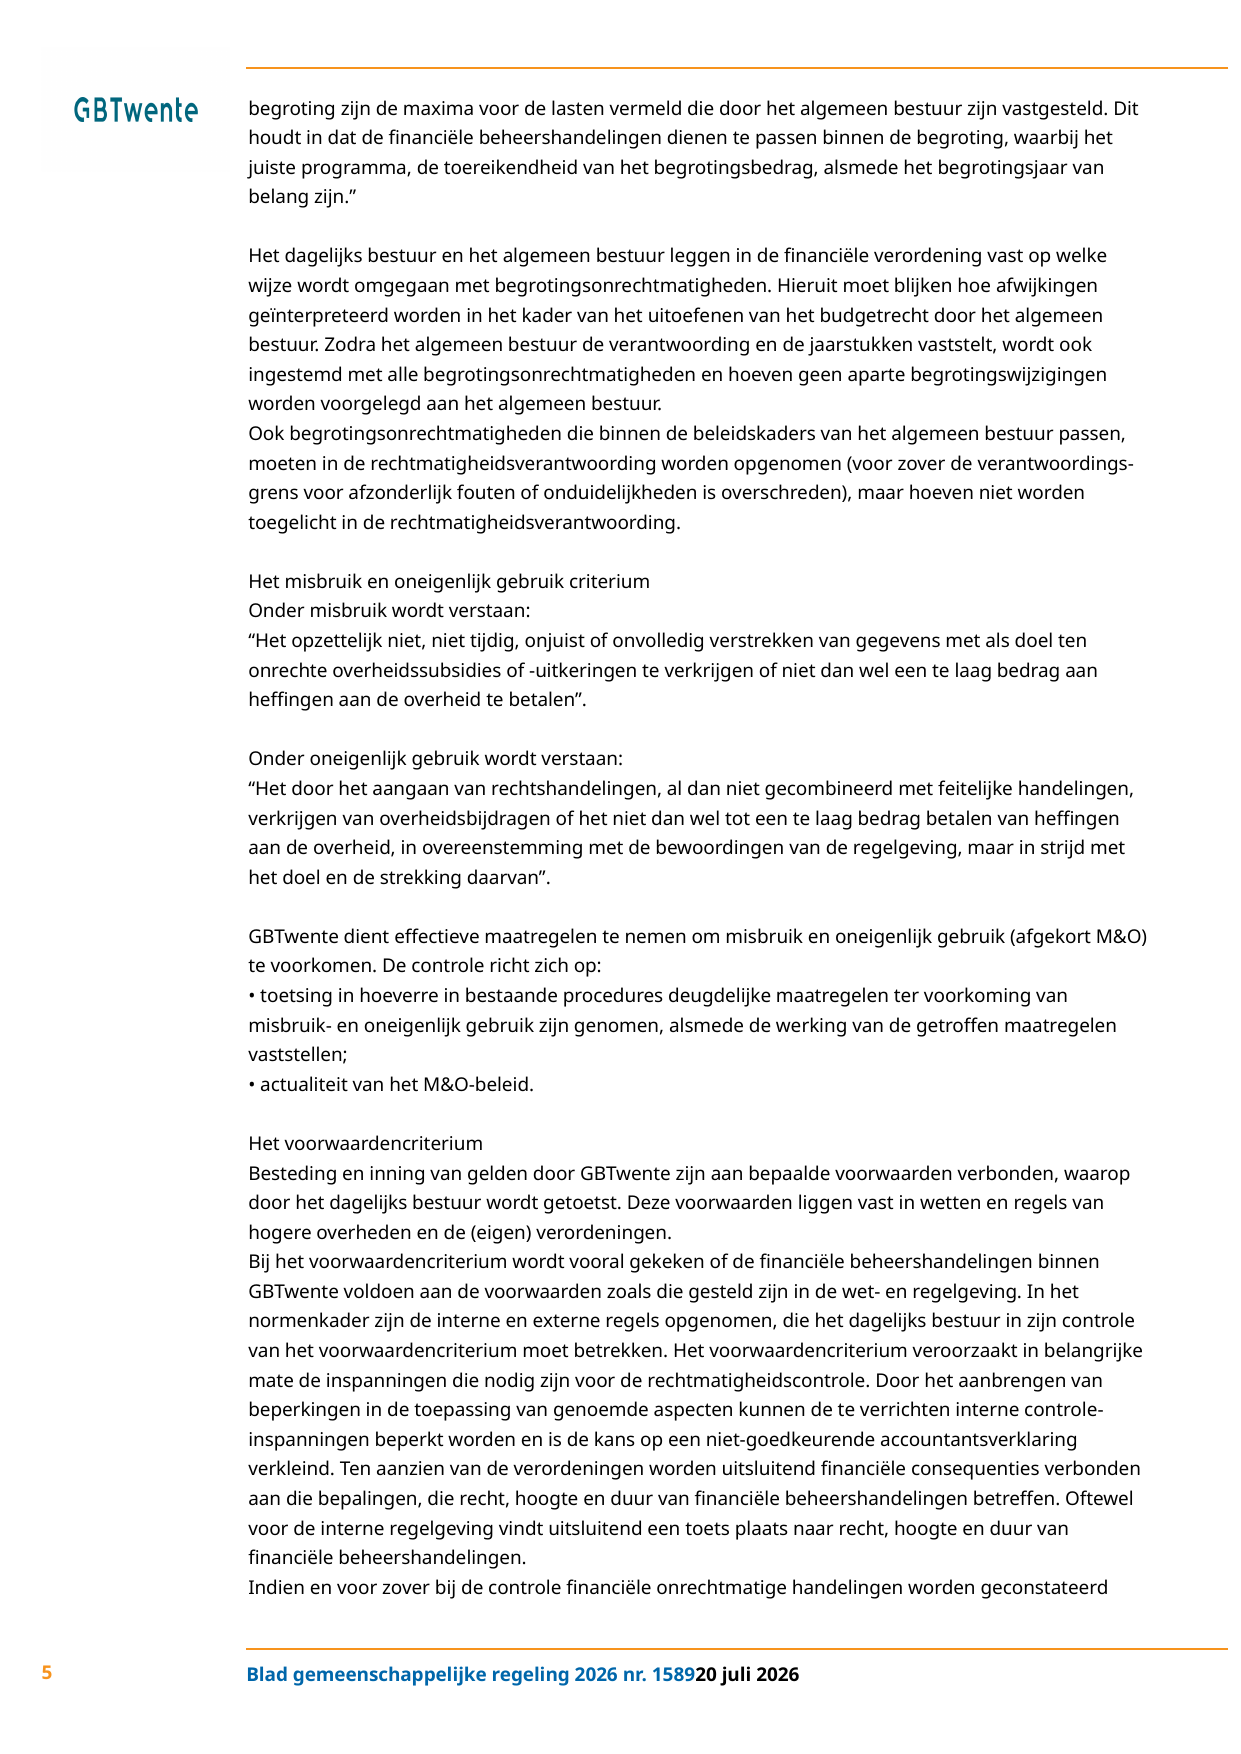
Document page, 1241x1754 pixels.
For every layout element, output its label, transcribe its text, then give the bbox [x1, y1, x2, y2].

text • toetsing in hoeverre in bestaande procedures deugdelijke maatregelen ter voorkoming van misbruik- en oneigenlijk gebruik zijn genomen, alsmede de werking van de getroffen maatregelen vaststellen; [248, 982, 1152, 1067]
text Besteding en inning van gelden door GBTwente zijn aan bepaalde voorwaarden verbonden, waarop door het dagelijks bestuur wordt getoetst. Deze voorwaarden liggen vast in wetten en regels van hogere overheden en de (eigen) verordeningen. [248, 1160, 1152, 1245]
text Ook begrotingsonrechtmatigheden die binnen de beleidskaders van het algemeen bestuur passen, moeten in de rechtmatigheidsverantwoording worden opgenomen (voor zover de verantwoordings-grens voor afzonderlijk fouten of onduidelijkheden is overschreden), maar hoeven niet worden toegelicht in de rechtmatigheidsverantwoording. [248, 420, 1152, 535]
picture [41, 47, 231, 172]
text Onder misbruik wordt verstaan: [248, 598, 1152, 623]
text begroting zijn de maxima voor de lasten vermeld die door het algemeen bestuur zijn vastgesteld. Dit houdt in dat de financiële beheershandelingen dienen te passen binnen de begroting, waarbij het juiste programma, de toereikendheid van het begrotingsbedrag, alsmede het begrotingsjaar van belang zijn.” [248, 95, 1152, 209]
text Het voorwaardencriterium [248, 1130, 1152, 1156]
text • actualiteit van het M&O-beleid. [248, 1071, 1152, 1097]
text Het misbruik en oneigenlijk gebruik criterium [248, 568, 1152, 594]
text Indien en voor zover bij de controle financiële onrechtmatige handelingen worden geconstateerd [248, 1574, 1152, 1600]
text Onder oneigenlijk gebruik wordt verstaan: [248, 746, 1152, 771]
text Het dagelijks bestuur en het algemeen bestuur leggen in de financiële verordening vast op welke wijze wordt omgegaan met begrotingsonrechtmatigheden. Hieruit moet blijken hoe afwijkingen geïnterpreteerd worden in het kader van het uitoefenen van het budgetrecht door het algemeen bestuur. Zodra het algemeen bestuur de verantwoording en de jaarstukken vaststelt, wordt ook ingestemd met alle begrotingsonrechtmatigheden en hoeven geen aparte begrotingswijzigingen worden voorgelegd aan het algemeen bestuur. [248, 243, 1152, 416]
text Bij het voorwaardencriterium wordt vooral gekeken of de financiële beheershandelingen binnen GBTwente voldoen aan de voorwaarden zoals die gesteld zijn in de wet- en regelgeving. In het normenkader zijn de interne en externe regels opgenomen, die het dagelijks bestuur in zijn controle van het voorwaardencriterium moet betrekken. Het voorwaardencriterium veroorzaakt in belangrijke mate de inspanningen die nodig zijn voor de rechtmatigheidscontrole. Door het aanbrengen van beperkingen in de toepassing van genoemde aspecten kunnen de te verrichten interne controle-inspanningen beperkt worden en is de kans op een niet-goedkeurende accountantsverklaring verkleind. Ten aanzien van de verordeningen worden uitsluitend financiële consequenties verbonden aan die bepalingen, die recht, hoogte en duur van financiële beheershandelingen betreffen. Oftewel voor de interne regelgeving vindt uitsluitend een toets plaats naar recht, hoogte en duur van financiële beheershandelingen. [248, 1248, 1152, 1570]
text “Het door het aangaan van rechtshandelingen, al dan niet gecombineerd met feitelijke handelingen, verkrijgen van overheidsbijdragen of het niet dan wel tot een te laag bedrag betalen van heffingen aan de overheid, in overeenstemming met de bewoordingen van de regelgeving, maar in strijd met het doel en de strekking daarvan”. [248, 775, 1152, 890]
text GBTwente dient effectieve maatregelen te nemen om misbruik en oneigenlijk gebruik (afgekort M&O) te voorkomen. De controle richt zich op: [248, 923, 1152, 978]
text “Het opzettelijk niet, niet tijdig, onjuist of onvolledig verstrekken van gegevens met als doel ten onrechte overheidssubsidies of -uitkeringen te verkrijgen of niet dan wel een te laag bedrag aan heffingen aan de overheid te betalen”. [248, 627, 1152, 712]
